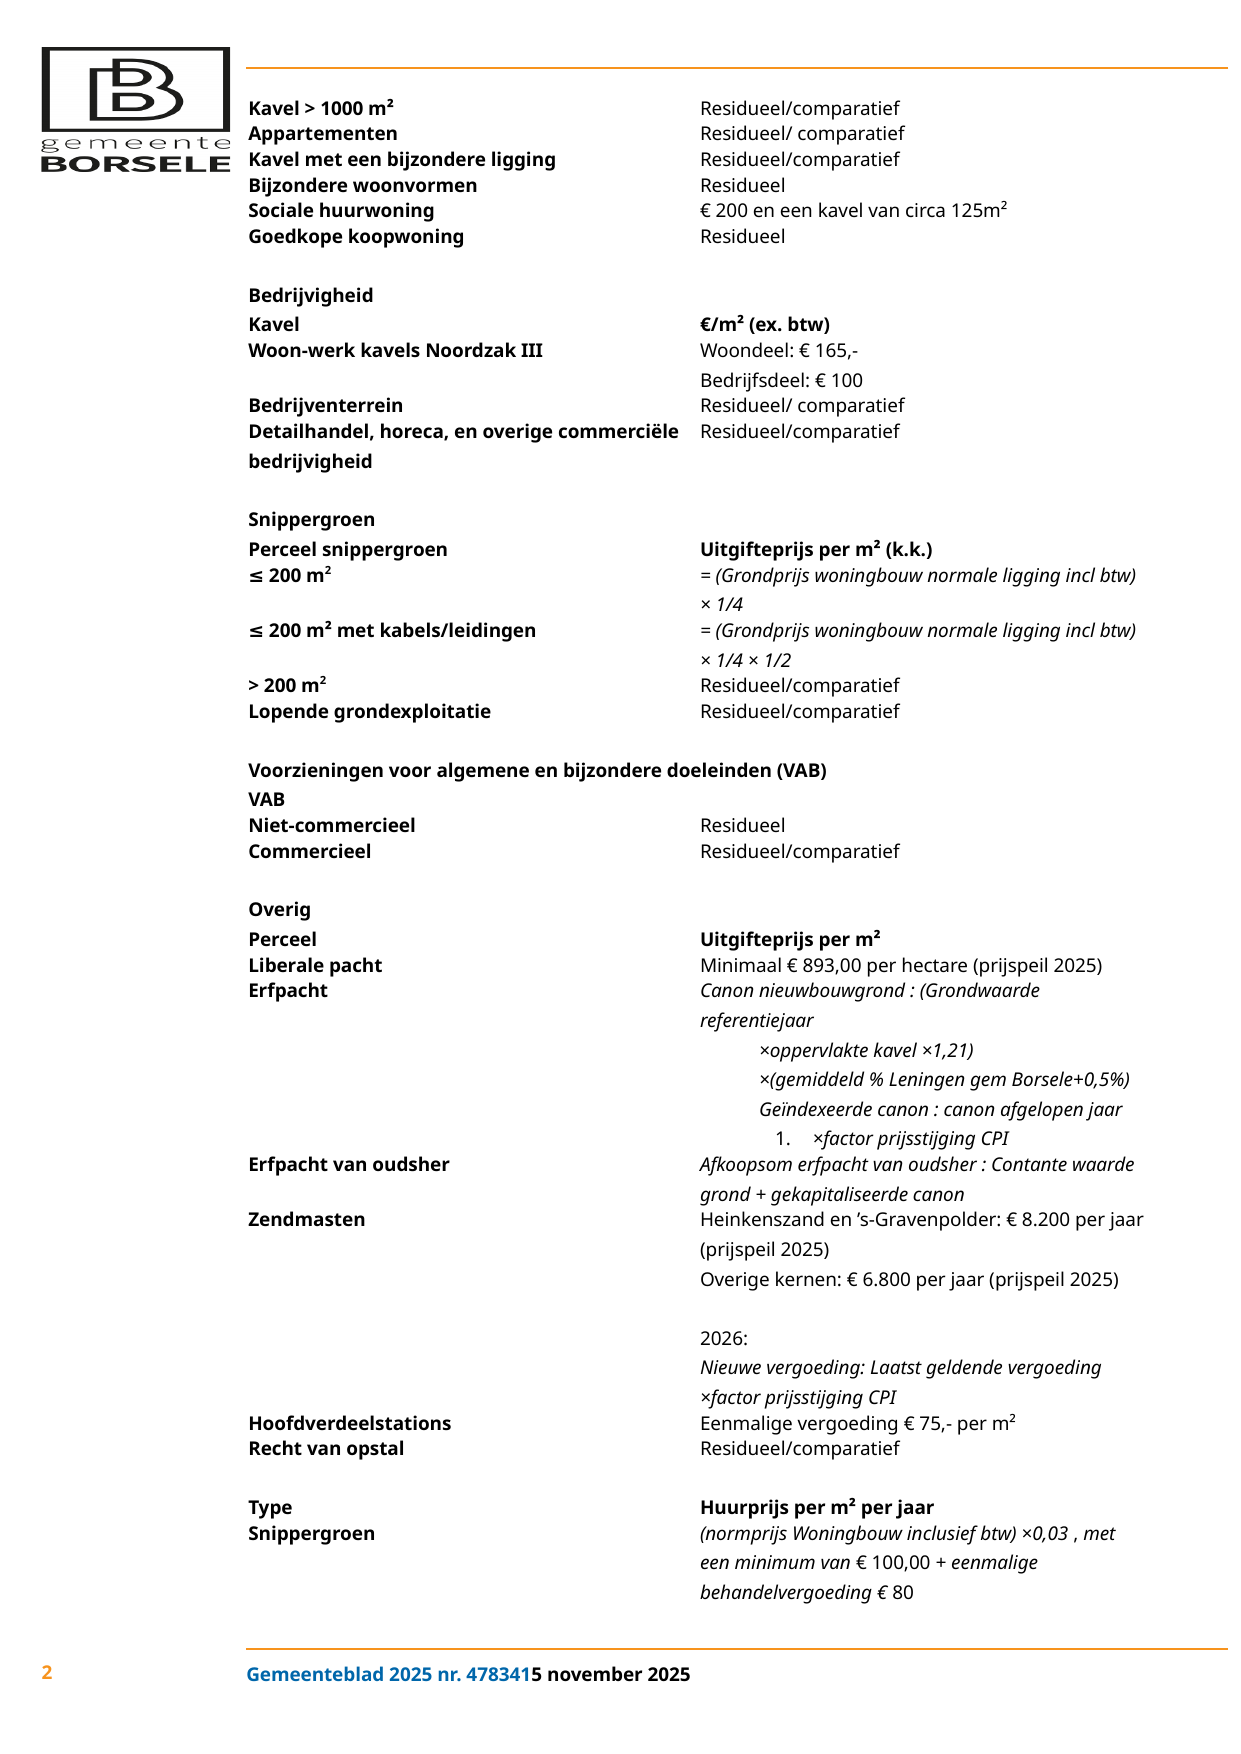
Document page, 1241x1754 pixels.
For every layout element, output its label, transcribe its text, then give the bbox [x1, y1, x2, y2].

table_cell Minimaal € 893,00 per hectare (prijspeil 2025) [700, 952, 1152, 978]
table_header Uitgifteprijs per m² (k.k.) [700, 536, 1152, 562]
table_cell Residueel/comparatief [700, 698, 1152, 724]
table_cell Heinkenszand en ’s-Gravenpolder: € 8.200 per jaar (prijspeil 2025) Overige kernen: € 6.800 per jaar (prijspeil 2025) 2026: Nieuwe vergoeding: Laatst geldende vergoeding ×factor prijsstijging CPI [700, 1207, 1152, 1410]
table_cell Residueel/comparatief [700, 1436, 1152, 1461]
table_cell Lopende grondexploitatie [248, 698, 700, 724]
table_cell Hoofdverdeelstations [248, 1410, 700, 1436]
table_cell Residueel [700, 812, 1152, 838]
table_cell € 200 en een kavel van circa 125m² [700, 198, 1152, 223]
table_cell Afkoopsom erfpacht van oudsher : Contante waarde grond + gekapitaliseerde canon [700, 1151, 1152, 1207]
table_header Perceel snippergroen [248, 536, 700, 562]
table_cell Residueel/comparatief [700, 419, 1152, 474]
text Overig [248, 897, 1152, 922]
table_cell Liberale pacht [248, 952, 700, 978]
table_cell Residueel/comparatief [700, 838, 1152, 864]
table_header VAB [248, 787, 1152, 812]
text Bedrijvigheid [248, 282, 1152, 308]
table_cell Residueel [700, 224, 1152, 249]
table_cell Canon nieuwbouwgrond : (Grondwaarde referentiejaar ×oppervlakte kavel ×1,21) ×(gemiddeld % Leningen gem Borsele+0,5%) Geïndexeerde canon : canon afgelopen jaar ×factor prijsstijging CPI [700, 978, 1152, 1151]
table_cell Woon-werk kavels Noordzak III [248, 338, 700, 393]
table_header Huurprijs per m² per jaar [700, 1494, 1152, 1520]
table_cell Residueel [700, 172, 1152, 198]
table_cell Recht van opstal [248, 1436, 700, 1461]
table_cell Appartementen [248, 121, 700, 146]
table_cell Eenmalige vergoeding € 75,- per m² [700, 1410, 1152, 1436]
table_header Uitgifteprijs per m² [700, 926, 1152, 952]
table_cell > 200 m2 [248, 673, 700, 698]
table_cell Sociale huurwoning [248, 198, 700, 223]
table_cell (normprijs Woningbouw inclusief btw) ×0,03 , met een minimum van € 100,00 + eenmalige behandelvergoeding € 80 [700, 1520, 1152, 1605]
table_header Type [248, 1494, 700, 1520]
table_cell = (Grondprijs woningbouw normale ligging incl btw) × 1/4 [700, 562, 1152, 617]
table_cell Bijzondere woonvormen [248, 172, 700, 198]
table_cell Kavel > 1000 m² [248, 95, 700, 121]
table_cell ≤ 200 m² met kabels/leidingen [248, 617, 700, 673]
table_header Perceel [248, 926, 700, 952]
table_cell Goedkope koopwoning [248, 224, 700, 249]
table_header Kavel [248, 312, 700, 337]
table_cell Residueel/comparatief [700, 146, 1152, 172]
table_cell Niet-commercieel [248, 812, 700, 838]
table_cell Commercieel [248, 838, 700, 864]
table_cell Residueel/comparatief [700, 673, 1152, 698]
table_cell Residueel/ comparatief [700, 121, 1152, 146]
text Snippergroen [248, 507, 1152, 532]
table_cell Woondeel: € 165,- Bedrijfsdeel: € 100 [700, 338, 1152, 393]
table_cell ≤ 200 m2 [248, 562, 700, 617]
table_cell Kavel met een bijzondere ligging [248, 146, 700, 172]
table_cell = (Grondprijs woningbouw normale ligging incl btw) × 1/4 × 1/2 [700, 617, 1152, 673]
table_cell Erfpacht [248, 978, 700, 1151]
picture [41, 47, 231, 172]
table_header €/m² (ex. btw) [700, 312, 1152, 337]
table_cell Snippergroen [248, 1520, 700, 1605]
table_cell Zendmasten [248, 1207, 700, 1410]
table_cell Detailhandel, horeca, en overige commerciële bedrijvigheid [248, 419, 700, 474]
table_cell Bedrijventerrein [248, 393, 700, 418]
table_cell Residueel/ comparatief [700, 393, 1152, 418]
text Voorzieningen voor algemene en bijzondere doeleinden (VAB) [248, 757, 1152, 783]
table_cell Residueel/comparatief [700, 95, 1152, 121]
table_cell Erfpacht van oudsher [248, 1151, 700, 1207]
